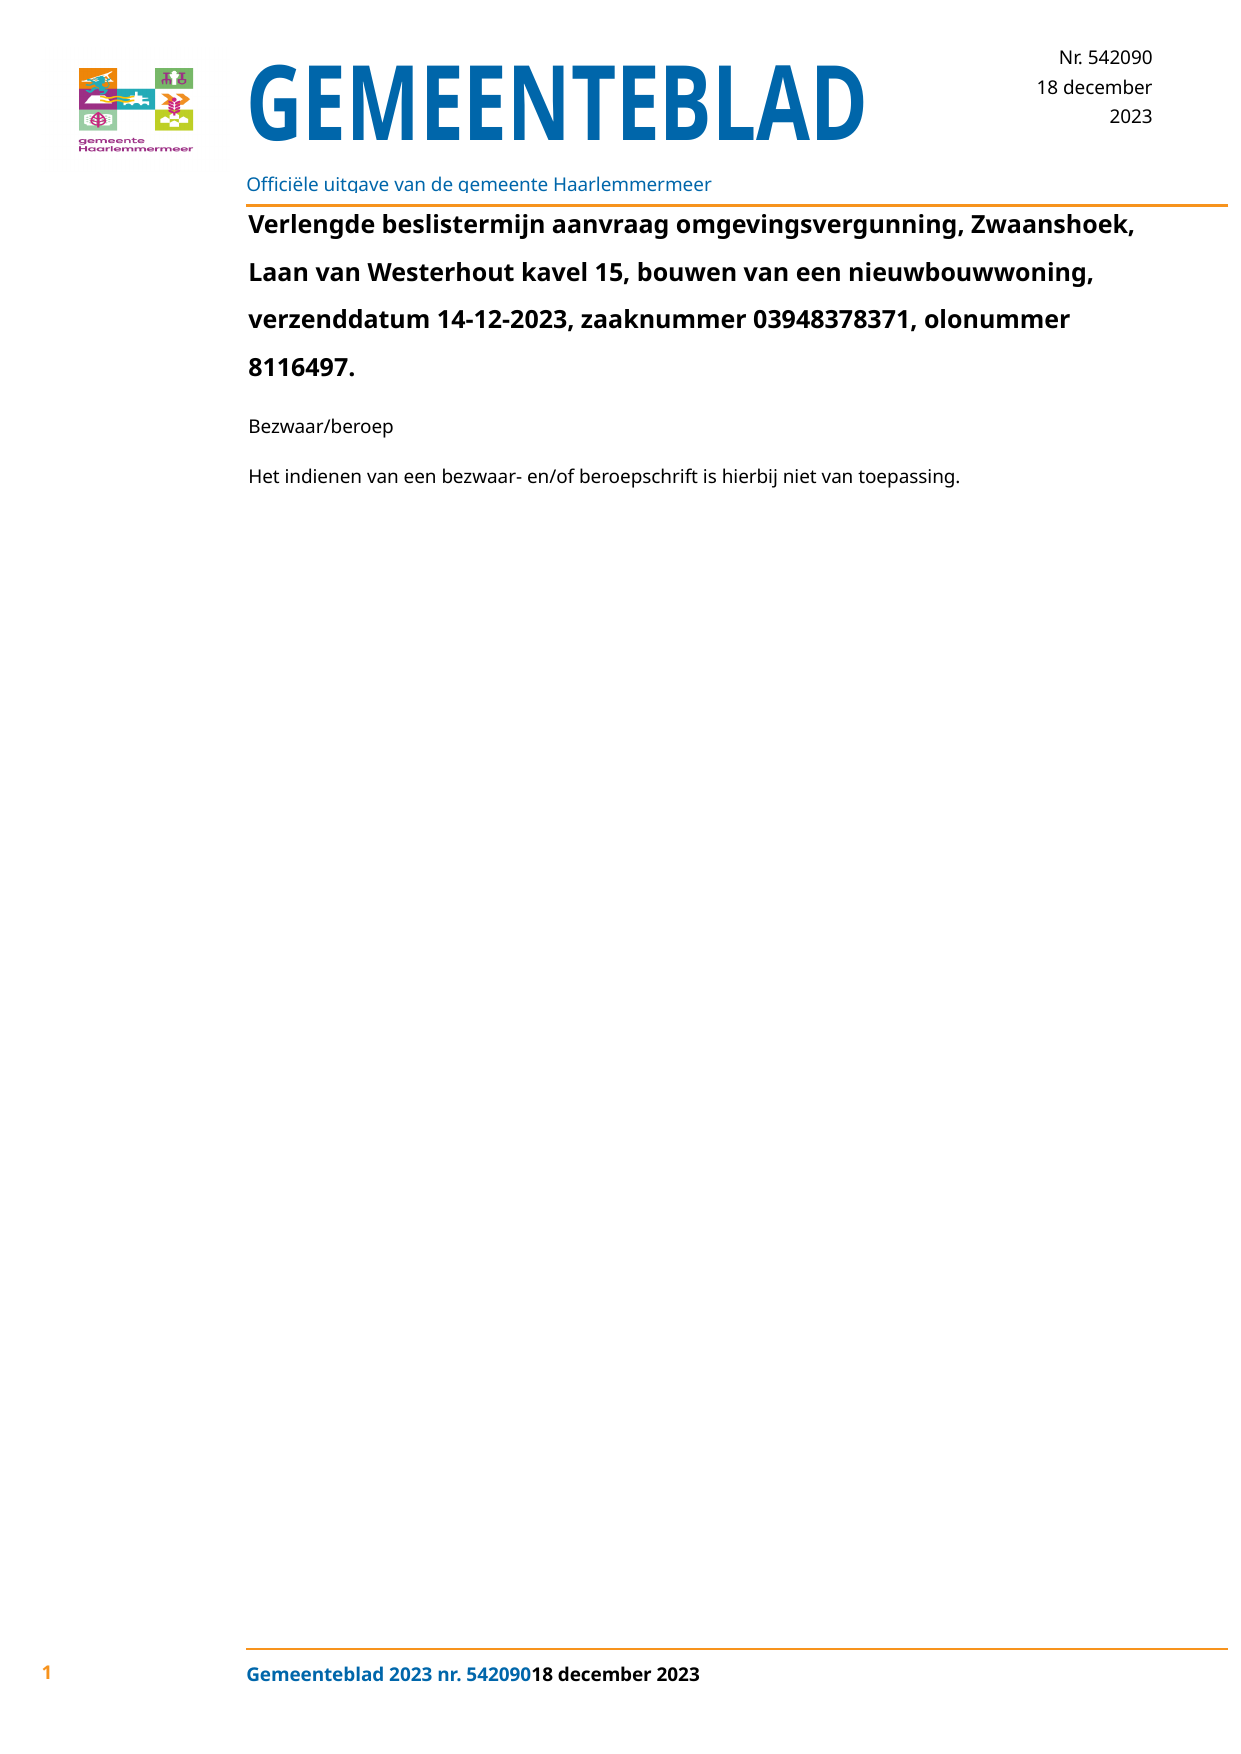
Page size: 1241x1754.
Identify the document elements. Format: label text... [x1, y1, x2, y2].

picture [41, 47, 231, 172]
text Het indienen van een bezwaar- en/of beroepschrift is hierbij niet van toepassing. [248, 463, 1152, 489]
text Bezwaar/beroep [248, 413, 1152, 439]
text Verlengde beslistermijn aanvraag omgevingsvergunning, Zwaanshoek, Laan van Westerhout kavel 15, bouwen van een nieuwbouwwoning, verzenddatum 14-12-2023, zaaknummer 03948378371, olonummer 8116497. [248, 207, 1152, 384]
